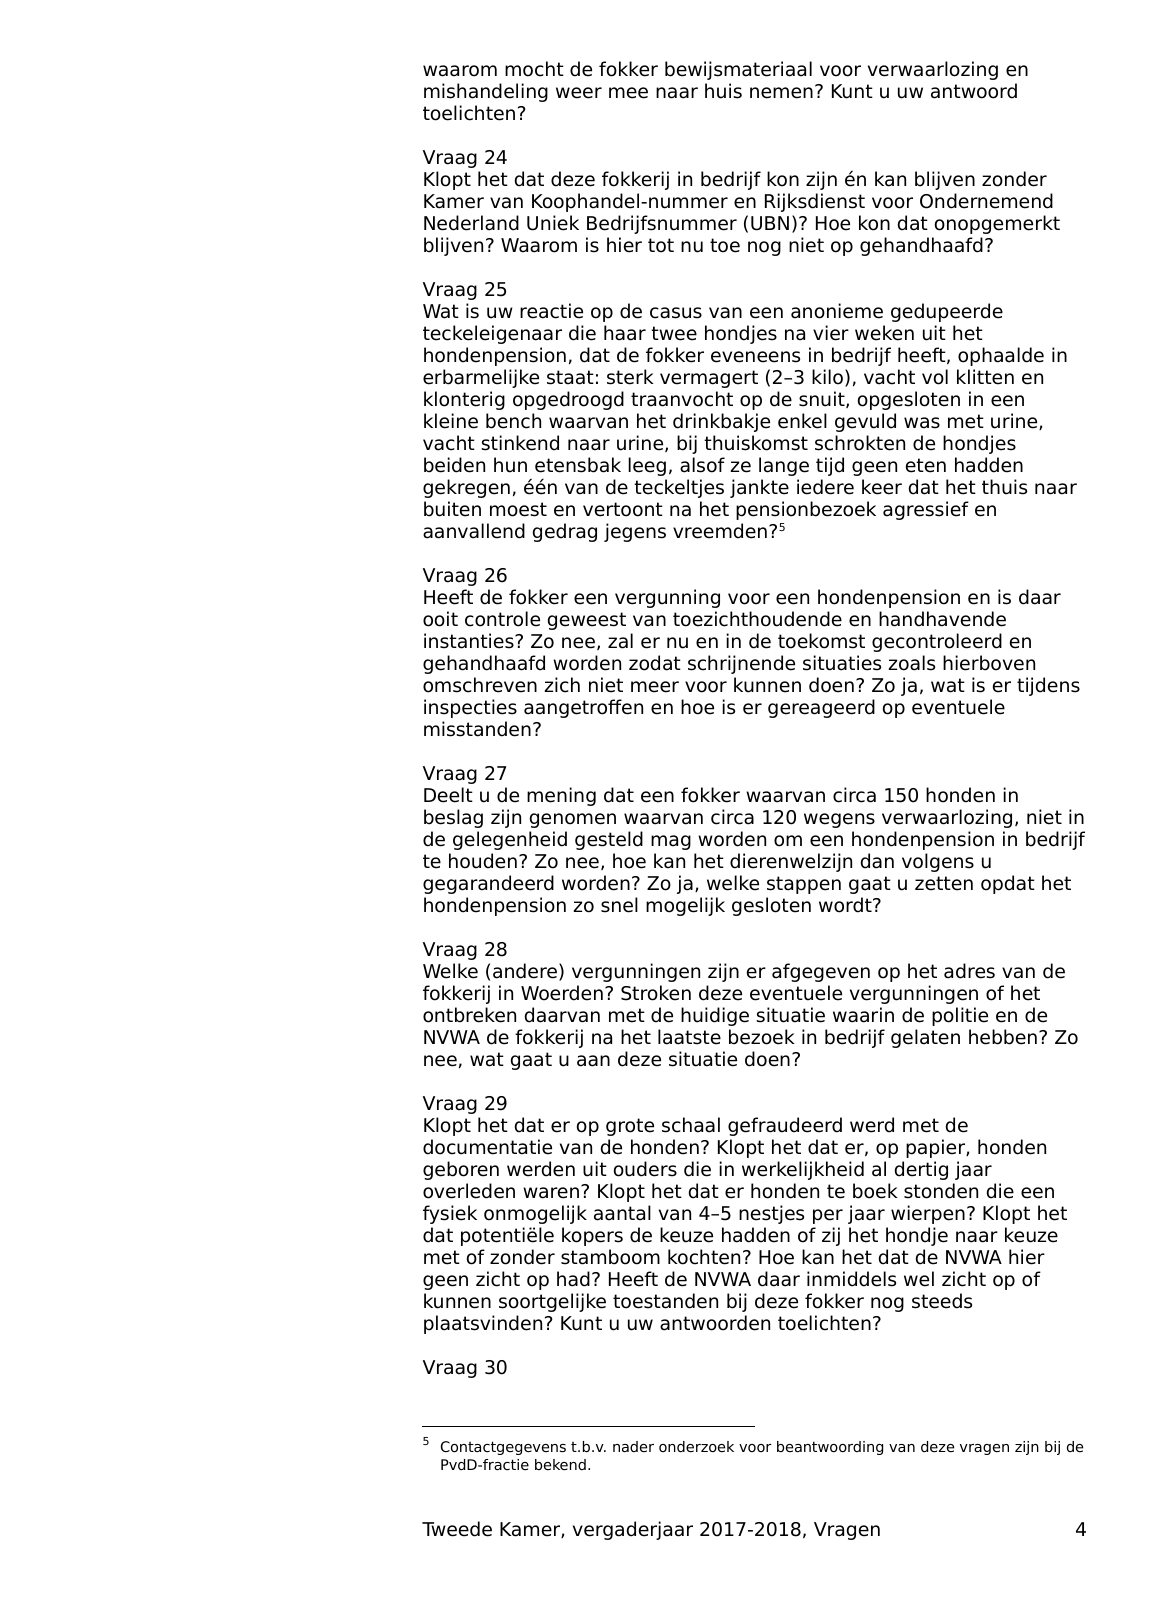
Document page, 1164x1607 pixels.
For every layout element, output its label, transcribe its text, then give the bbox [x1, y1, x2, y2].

text Welke (andere) vergunningen zijn er afgegeven op het adres van de fokkerij in Woerden? Stroken deze eventuele vergunningen of het ontbreken daarvan met de huidige situatie waarin de politie en de NVWA de fokkerij na het laatste bezoek in bedrijf gelaten hebben? Zo nee, wat gaat u aan deze situatie doen? [422, 961, 1087, 1071]
text Vraag 29 [422, 1093, 1087, 1115]
text Vraag 30 [422, 1357, 1087, 1379]
text Vraag 25 [422, 279, 1087, 301]
text Vraag 26 [422, 565, 1087, 587]
text Vraag 24 [422, 147, 1087, 169]
text Wat is uw reactie op de casus van een anonieme gedupeerde teckeleigenaar die haar twee hondjes na vier weken uit het hondenpension, dat de fokker eveneens in bedrijf heeft, ophaalde in erbarmelijke staat: sterk vermagert (2–3 kilo), vacht vol klitten en klonterig opgedroogd traanvocht op de snuit, opgesloten in een kleine bench waarvan het drinkbakje enkel gevuld was met urine, vacht stinkend naar urine, bij thuiskomst schrokten de hondjes beiden hun etensbak leeg, alsof ze lange tijd geen eten hadden gekregen, één van de teckeltjes jankte iedere keer dat het thuis naar buiten moest en vertoont na het pensionbezoek agressief en aanvallend gedrag jegens vreemden? [422, 301, 1087, 543]
text waarom mocht de fokker bewijsmateriaal voor verwaarlozing en mishandeling weer mee naar huis nemen? Kunt u uw antwoord toelichten? [422, 59, 1087, 125]
text Vraag 28 [422, 939, 1087, 961]
text Deelt u de mening dat een fokker waarvan circa 150 honden in beslag zijn genomen waarvan circa 120 wegens verwaarlozing, niet in de gelegenheid gesteld mag worden om een hondenpension in bedrijf te houden? Zo nee, hoe kan het dierenwelzijn dan volgens u gegarandeerd worden? Zo ja, welke stappen gaat u zetten opdat het hondenpension zo snel mogelijk gesloten wordt? [422, 785, 1087, 917]
text Heeft de fokker een vergunning voor een hondenpension en is daar ooit controle geweest van toezichthoudende en handhavende instanties? Zo nee, zal er nu en in de toekomst gecontroleerd en gehandhaafd worden zodat schrijnende situaties zoals hierboven omschreven zich niet meer voor kunnen doen? Zo ja, wat is er tijdens inspecties aangetroffen en hoe is er gereageerd op eventuele misstanden? [422, 587, 1087, 741]
text Vraag 27 [422, 763, 1087, 785]
text Klopt het dat er op grote schaal gefraudeerd werd met de documentatie van de honden? Klopt het dat er, op papier, honden geboren werden uit ouders die in werkelijkheid al dertig jaar overleden waren? Klopt het dat er honden te boek stonden die een fysiek onmogelijk aantal van 4–5 nestjes per jaar wierpen? Klopt het dat potentiële kopers de keuze hadden of zij het hondje naar keuze met of zonder stamboom kochten? Hoe kan het dat de NVWA hier geen zicht op had? Heeft de NVWA daar inmiddels wel zicht op of kunnen soortgelijke toestanden bij deze fokker nog steeds plaatsvinden? Kunt u uw antwoorden toelichten? [422, 1115, 1087, 1335]
text Contactgegevens t.b.v. nader onderzoek voor beantwoording van deze vragen zijn bij de PvdD-fractie bekend. [422, 1435, 1087, 1474]
text Klopt het dat deze fokkerij in bedrijf kon zijn én kan blijven zonder Kamer van Koophandel-nummer en Rijksdienst voor Ondernemend Nederland Uniek Bedrijfsnummer (UBN)? Hoe kon dat onopgemerkt blijven? Waarom is hier tot nu toe nog niet op gehandhaafd? [422, 169, 1087, 257]
